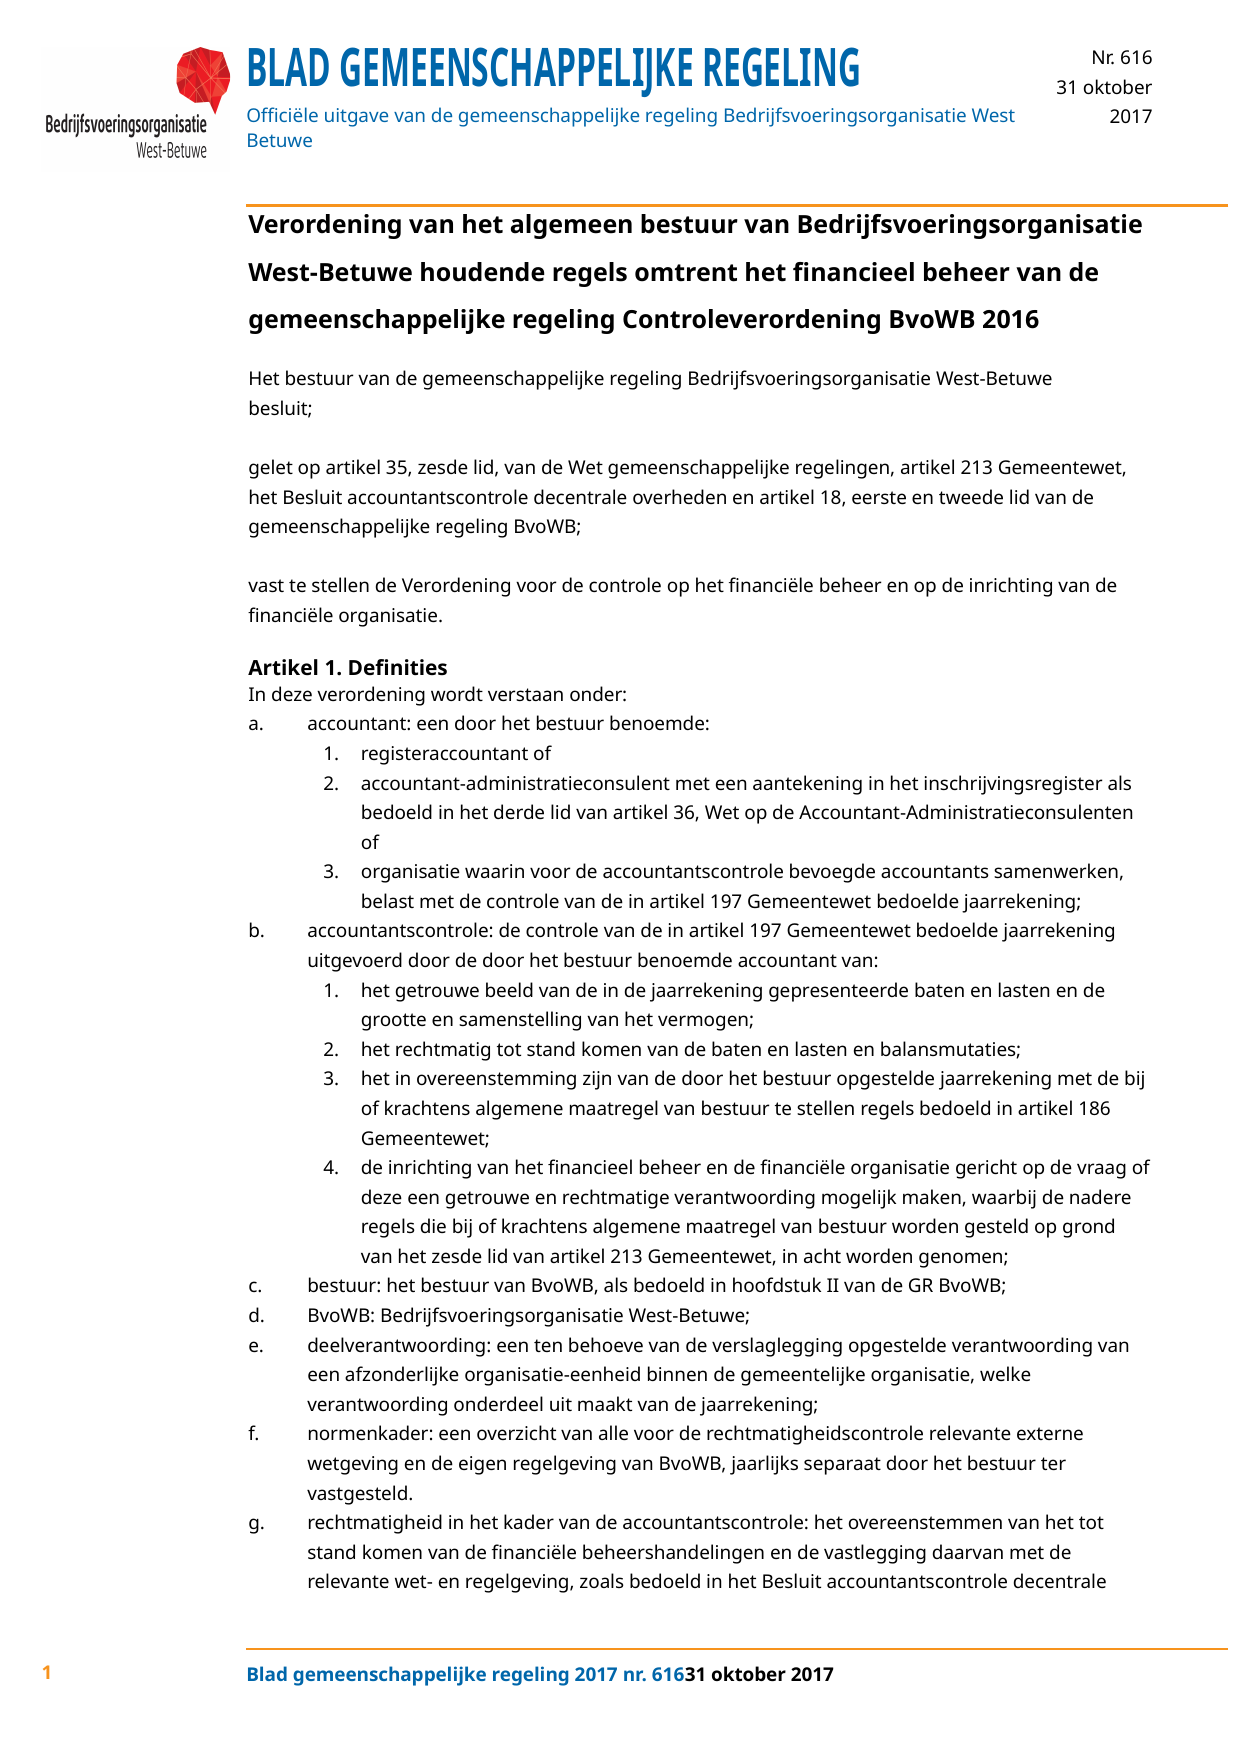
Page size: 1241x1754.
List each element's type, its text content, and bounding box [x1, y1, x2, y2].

text besluit; [248, 395, 1152, 421]
list deelverantwoording: een ten behoeve van de verslaglegging opgestelde verantwoording van een afzonderlijke organisatie-eenheid binnen de gemeentelijke organisatie, welke verantwoording onderdeel uit maakt van de jaarrekening; [248, 1332, 1152, 1417]
text Artikel 1. Definities [248, 653, 1152, 681]
text gelet op artikel 35, zesde lid, van de Wet gemeenschappelijke regelingen, artikel 213 Gemeentewet, het Besluit accountantscontrole decentrale overheden en artikel 18, eerste en tweede lid van de gemeenschappelijke regeling BvoWB; [248, 454, 1152, 539]
list de inrichting van het financieel beheer en de financiële organisatie gericht op de vraag of deze een getrouwe en rechtmatige verantwoording mogelijk maken, waarbij de nadere regels die bij of krachtens algemene maatregel van bestuur worden gesteld op grond van het zesde lid van artikel 213 Gemeentewet, in acht worden genomen; [323, 1154, 1152, 1269]
text In deze verordening wordt verstaan onder: [248, 681, 1152, 707]
text vast te stellen de Verordening voor de controle op het financiële beheer en op de inrichting van de financiële organisatie. [248, 573, 1152, 628]
list rechtmatigheid in het kader van de accountantscontrole: het overeenstemmen van het tot stand komen van de financiële beheershandelingen en de vastlegging daarvan met de relevante wet- en regelgeving, zoals bedoeld in het Besluit accountantscontrole decentrale [248, 1509, 1152, 1594]
list het in overeenstemming zijn van de door het bestuur opgestelde jaarrekening met de bij of krachtens algemene maatregel van bestuur te stellen regels bedoeld in artikel 186 Gemeentewet; [323, 1066, 1152, 1151]
text Verordening van het algemeen bestuur van Bedrijfsvoeringsorganisatie West-Betuwe houdende regels omtrent het financieel beheer van de gemeenschappelijke regeling Controleverordening BvoWB 2016 [248, 207, 1152, 336]
list bestuur: het bestuur van BvoWB, als bedoeld in hoofdstuk II van de GR BvoWB; [248, 1273, 1152, 1298]
list BvoWB: Bedrijfsvoeringsorganisatie West-Betuwe; [248, 1302, 1152, 1328]
list het rechtmatig tot stand komen van de baten en lasten en balansmutaties; [323, 1036, 1152, 1062]
text Het bestuur van de gemeenschappelijke regeling Bedrijfsvoeringsorganisatie West-Betuwe [248, 366, 1152, 391]
picture [41, 47, 231, 172]
list accountantscontrole: de controle van de in artikel 197 Gemeentewet bedoelde jaarrekening uitgevoerd door de door het bestuur benoemde accountant van: [248, 918, 1152, 973]
list het getrouwe beeld van de in de jaarrekening gepresenteerde baten en lasten en de grootte en samenstelling van het vermogen; [323, 977, 1152, 1032]
list registeraccountant of [323, 740, 1152, 766]
list organisatie waarin voor de accountantscontrole bevoegde accountants samenwerken, belast met de controle van de in artikel 197 Gemeentewet bedoelde jaarrekening; [323, 858, 1152, 914]
list normenkader: een overzicht van alle voor de rechtmatigheidscontrole relevante externe wetgeving en de eigen regelgeving van BvoWB, jaarlijks separaat door het bestuur ter vastgesteld. [248, 1421, 1152, 1506]
list accountant-administratieconsulent met een aantekening in het inschrijvingsregister als bedoeld in het derde lid van artikel 36, Wet op de Accountant-Administratieconsulenten of [323, 770, 1152, 855]
list accountant: een door het bestuur benoemde: [248, 711, 1152, 736]
